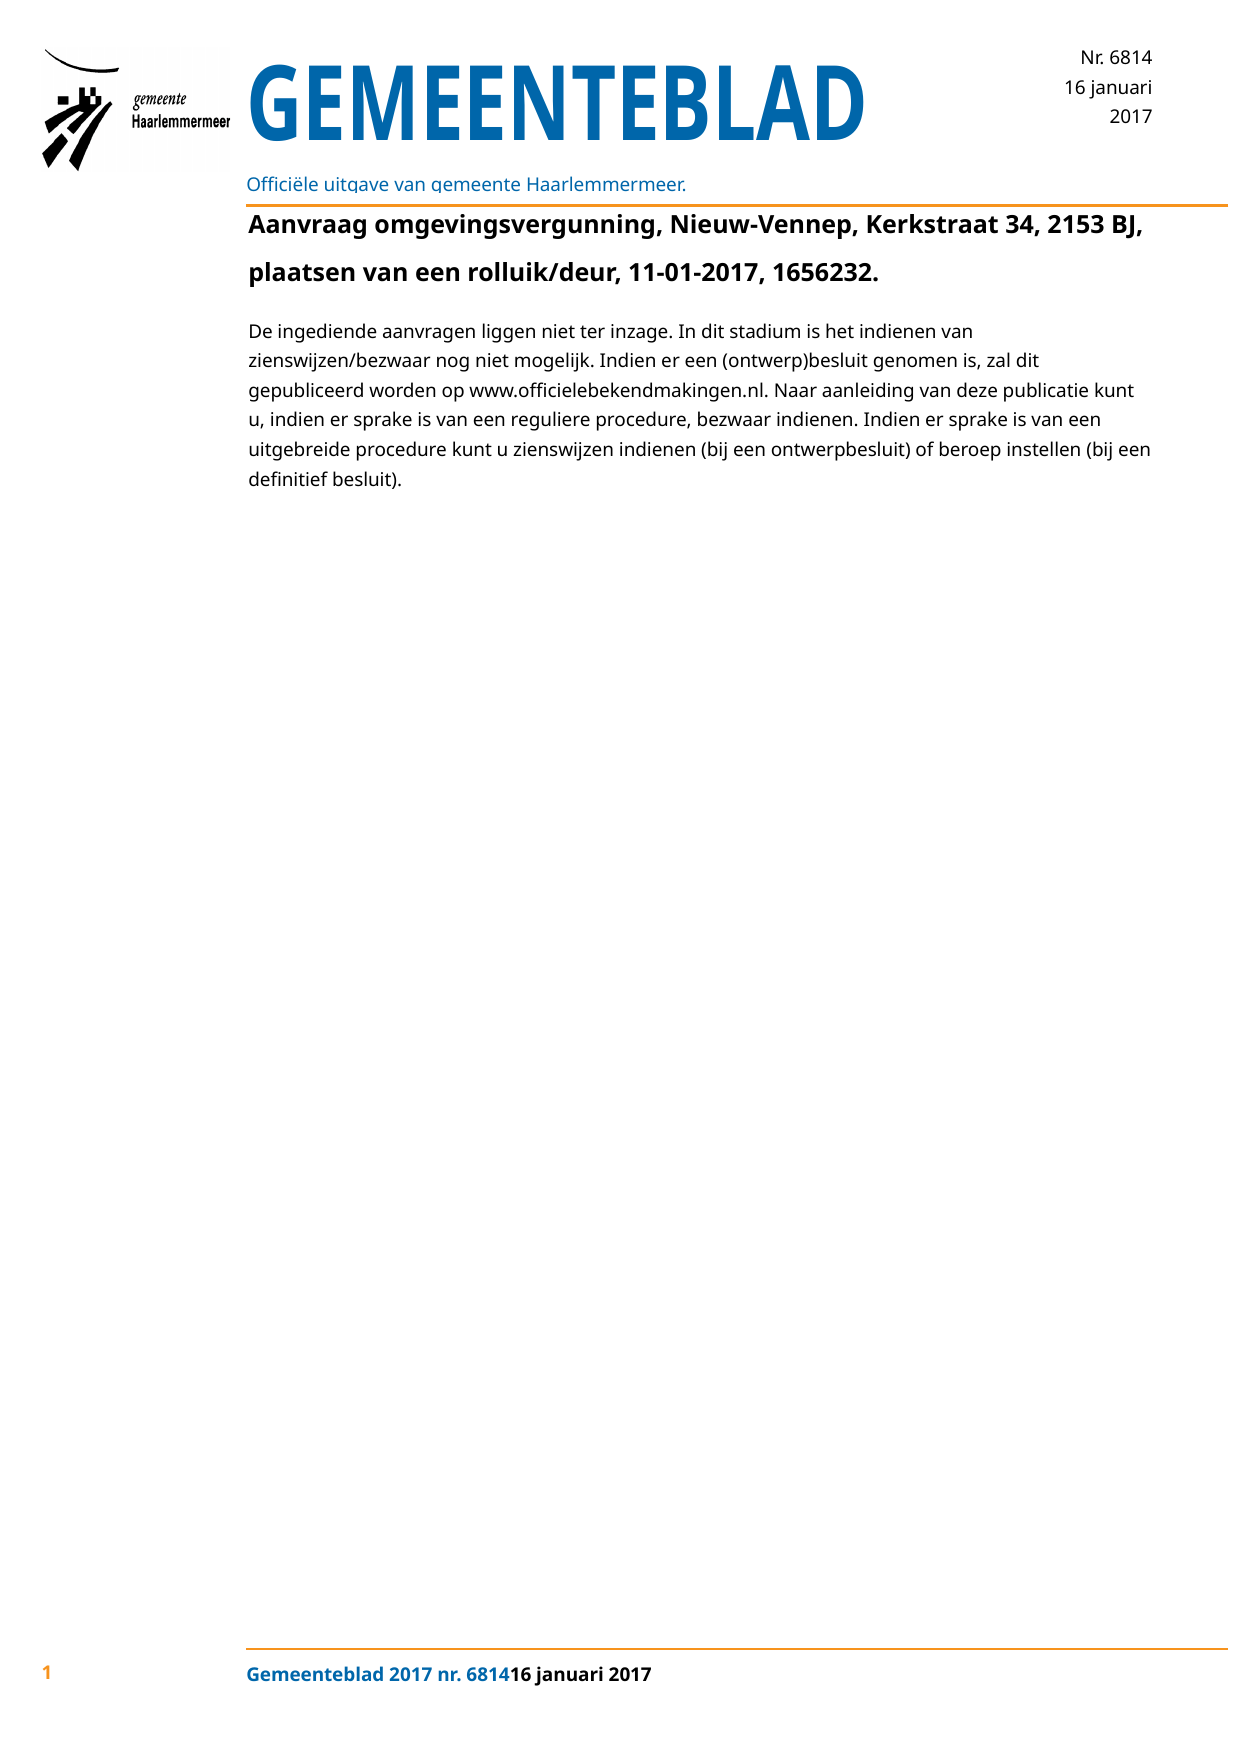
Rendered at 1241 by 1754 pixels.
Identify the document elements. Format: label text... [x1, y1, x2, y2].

text De ingediende aanvragen liggen niet ter inzage. In dit stadium is het indienen van zienswijzen/bezwaar nog niet mogelijk. Indien er een (ontwerp)besluit genomen is, zal dit gepubliceerd worden op www.officielebekendmakingen.nl. Naar aanleiding van deze publicatie kunt u, indien er sprake is van een reguliere procedure, bezwaar indienen. Indien er sprake is van een uitgebreide procedure kunt u zienswijzen indienen (bij een ontwerpbesluit) of beroep instellen (bij een definitief besluit). [248, 318, 1152, 492]
text Aanvraag omgevingsvergunning, Nieuw-Vennep, Kerkstraat 34, 2153 BJ, plaatsen van een rolluik/deur, 11-01-2017, 1656232. [248, 207, 1152, 288]
picture [41, 47, 231, 172]
